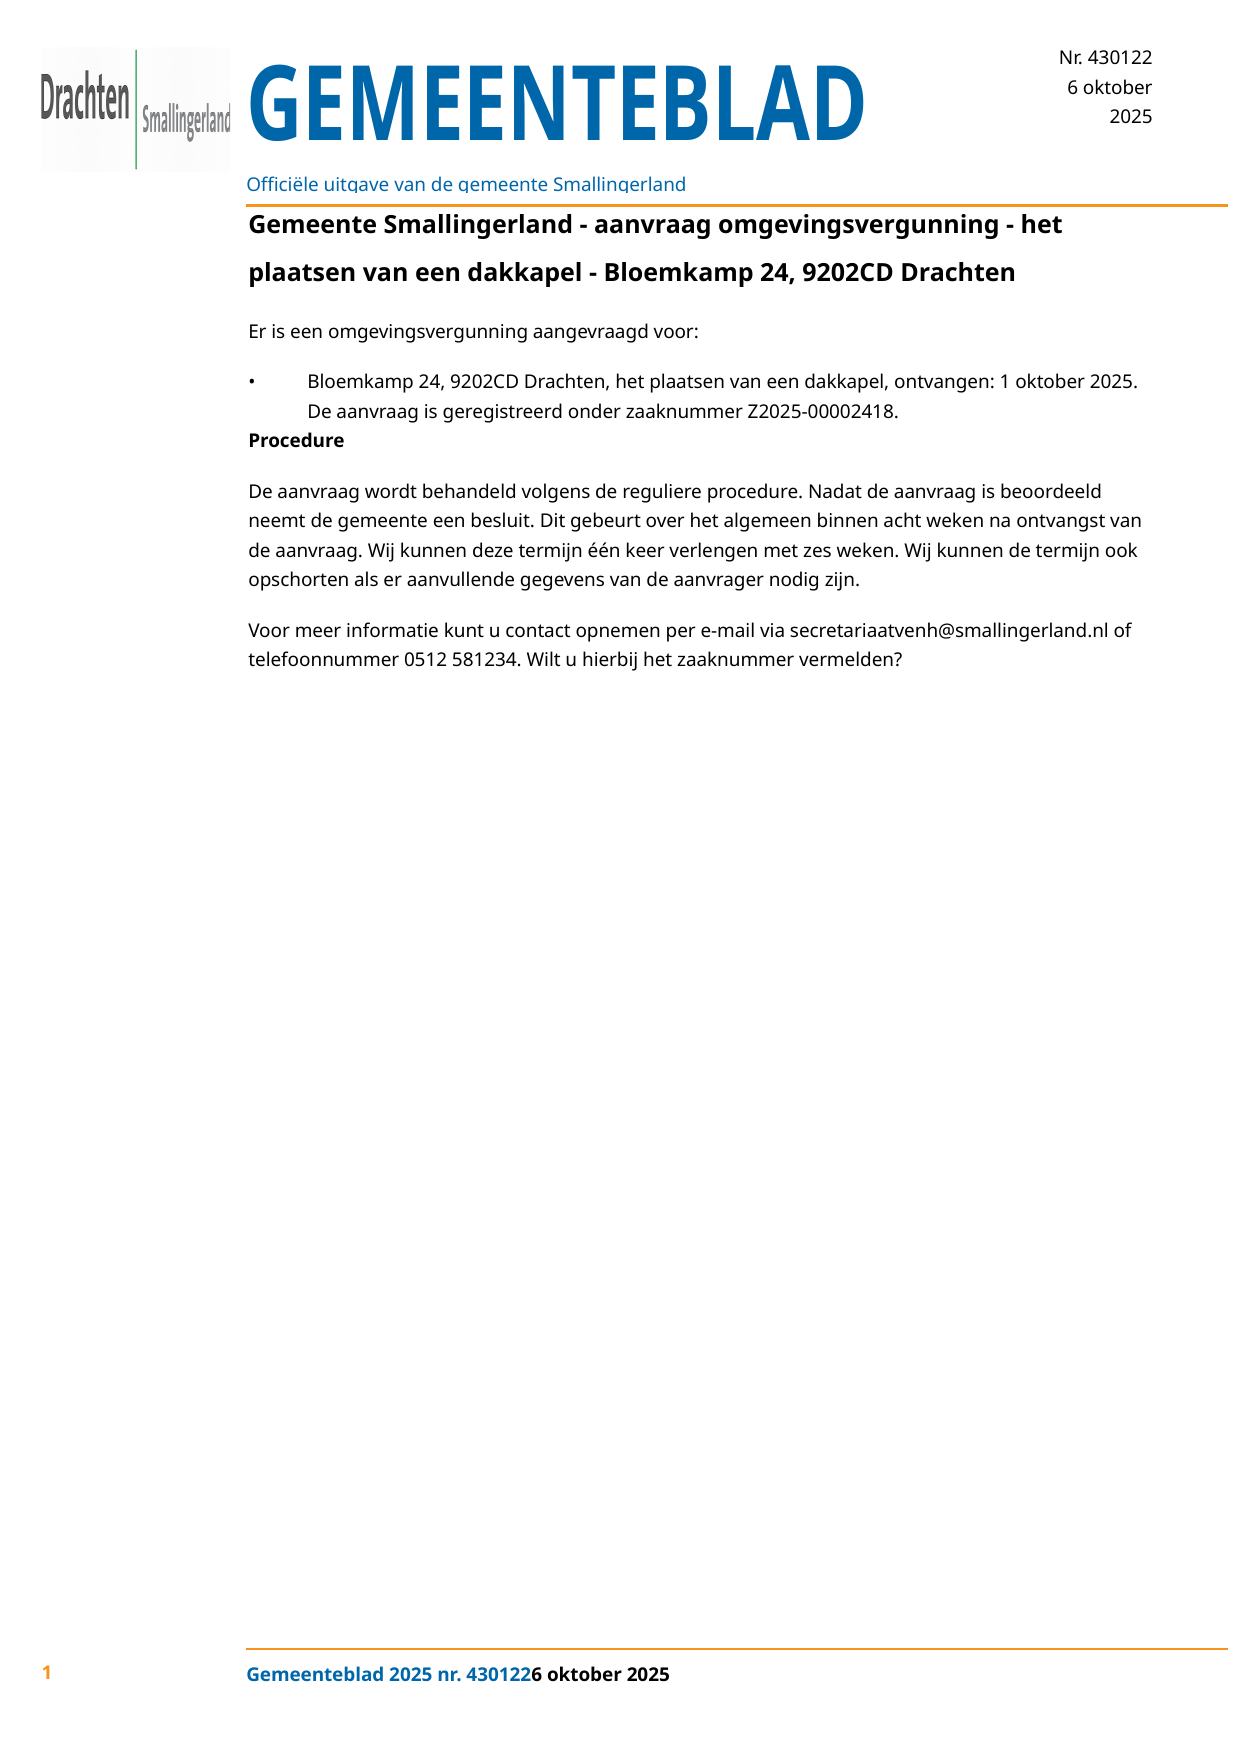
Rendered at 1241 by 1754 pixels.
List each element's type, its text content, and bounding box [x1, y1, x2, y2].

text Voor meer informatie kunt u contact opnemen per e-mail via secretariaatvenh@smallingerland.nl of telefoonnummer 0512 581234. Wilt u hierbij het zaaknummer vermelden? [248, 617, 1152, 672]
picture [41, 47, 231, 172]
text Er is een omgevingsvergunning aangevraagd voor: [248, 318, 1152, 344]
text De aanvraag wordt behandeld volgens de reguliere procedure. Nadat de aanvraag is beoordeeld neemt de gemeente een besluit. Dit gebeurt over het algemeen binnen acht weken na ontvangst van de aanvraag. Wij kunnen deze termijn één keer verlengen met zes weken. Wij kunnen de termijn ook opschorten als er aanvullende gegevens van de aanvrager nodig zijn. [248, 478, 1152, 592]
list Bloemkamp 24, 9202CD Drachten, het plaatsen van een dakkapel, ontvangen: 1 oktober 2025. De aanvraag is geregistreerd onder zaaknummer Z2025-00002418. [248, 368, 1152, 424]
text Procedure [248, 427, 1152, 453]
text Gemeente Smallingerland - aanvraag omgevingsvergunning - het plaatsen van een dakkapel - Bloemkamp 24, 9202CD Drachten [248, 207, 1152, 288]
